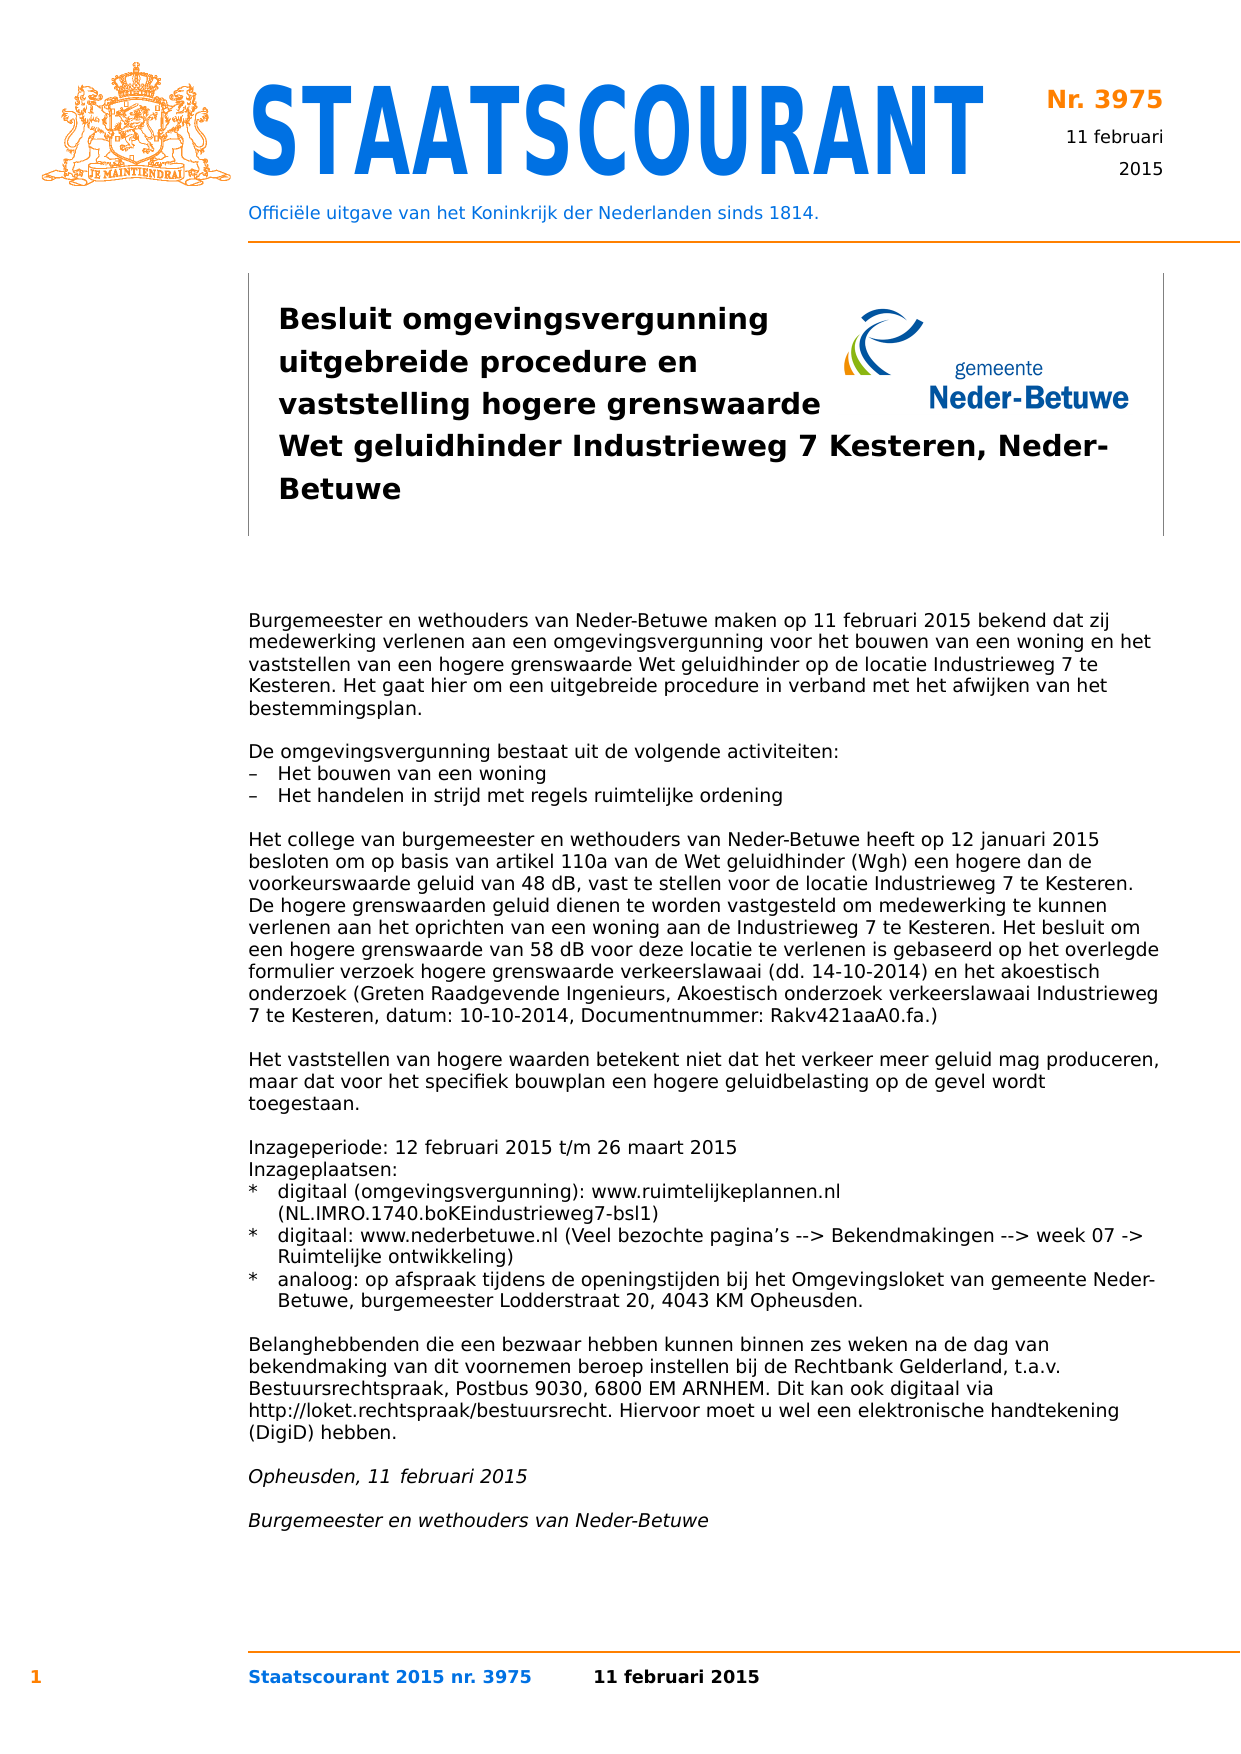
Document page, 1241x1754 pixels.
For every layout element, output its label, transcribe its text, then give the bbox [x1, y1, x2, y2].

table_header STAATSCOURANT [248, 62, 998, 203]
text Belanghebbenden die een bezwaar hebben kunnen binnen zes weken na de dag van bekendmaking van dit voornemen beroep instellen bij de Rechtbank Gelderland, t.a.v. Bestuursrechtspraak, Postbus 9030, 6800 EM ARNHEM. Dit kan ook digitaal via http://loket.rechtspraak/bestuursrecht. Hiervoor moet u wel een elektronische handtekening (DigiD) hebben. [248, 1334, 1163, 1444]
text Burgemeester en wethouders van Neder-Betuwe maken op 11 februari 2015 bekend dat zij medewerking verlenen aan een omgevingsvergunning voor het bouwen van een woning en het vaststellen van een hogere grenswaarde Wet geluidhinder op de locatie Industrieweg 7 te Kesteren. Het gaat hier om een uitgebreide procedure in verband met het afwijken van het bestemmingsplan. [248, 609, 1163, 719]
text Het vaststellen van hogere waarden betekent niet dat het verkeer meer geluid mag produceren, maar dat voor het specifiek bouwplan een hogere geluidbelasting op de gevel wordt toegestaan. [248, 1049, 1163, 1115]
picture [838, 302, 1134, 415]
table_header [25, 62, 248, 241]
text Het college van burgemeester en wethouders van Neder-Betuwe heeft op 12 januari 2015 besloten om op basis van artikel 110a van de Wet geluidhinder (Wgh) een hogere dan de voorkeurswaarde geluid van 48 dB, vast te stellen voor de locatie Industrieweg 7 te Kesteren. De hogere grenswaarden geluid dienen te worden vastgesteld om medewerking te kunnen verlenen aan het oprichten van een woning aan de Industrieweg 7 te Kesteren. Het besluit om een hogere grenswaarde van 58 dB voor deze locatie te verlenen is gebaseerd op het overlegde formulier verzoek hogere grenswaarde verkeerslawaai (dd. 14-10-2014) en het akoestisch onderzoek (Greten Raadgevende Ingenieurs, Akoestisch onderzoek verkeerslawaai Industrieweg 7 te Kesteren, datum: 10-10-2014, Documentnummer: Rakv421aaA0.fa.) [248, 829, 1163, 1027]
table_header Nr. 3975 [998, 62, 1240, 121]
text * analoog: op afspraak tijdens de openingstijden bij het Omgevingsloket van gemeente Neder-Betuwe, burgemeester Lodderstraat 20, 4043 KM Opheusden. [248, 1268, 1163, 1312]
text * digitaal (omgevingsvergunning): www.ruimtelijkeplannen.nl (NL.IMRO.1740.boKEindustrieweg7-bsl1) [248, 1181, 1163, 1224]
table_cell 11 februari [998, 121, 1240, 153]
picture [41, 62, 231, 186]
text De omgevingsvergunning bestaat uit de volgende activiteiten: [248, 741, 1163, 763]
text – Het handelen in strijd met regels ruimtelijke ordening [248, 785, 1163, 807]
text * digitaal: www.nederbetuwe.nl (Veel bezochte pagina’s --> Bekendmakingen --> week 07 -> Ruimtelijke ontwikkeling) [248, 1224, 1163, 1268]
table_cell 2015 [998, 153, 1240, 203]
text Opheusden, 11 februari 2015 [248, 1466, 1163, 1488]
subtitle Besluit omgevingsvergunning uitgebreide procedure en vaststelling hogere grenswaarde Wet geluidhinder Industrieweg 7 Kesteren, Neder-Betuwe [249, 273, 1163, 536]
text Inzageplaatsen: [248, 1158, 1163, 1181]
text Burgemeester en wethouders van Neder-Betuwe [248, 1510, 1163, 1532]
table_cell Officiële uitgave van het Koninkrijk der Nederlanden sinds 1814. [248, 203, 1240, 241]
text – Het bouwen van een woning [248, 763, 1163, 785]
text Inzageperiode: 12 februari 2015 t/m 26 maart 2015 [248, 1137, 1163, 1158]
